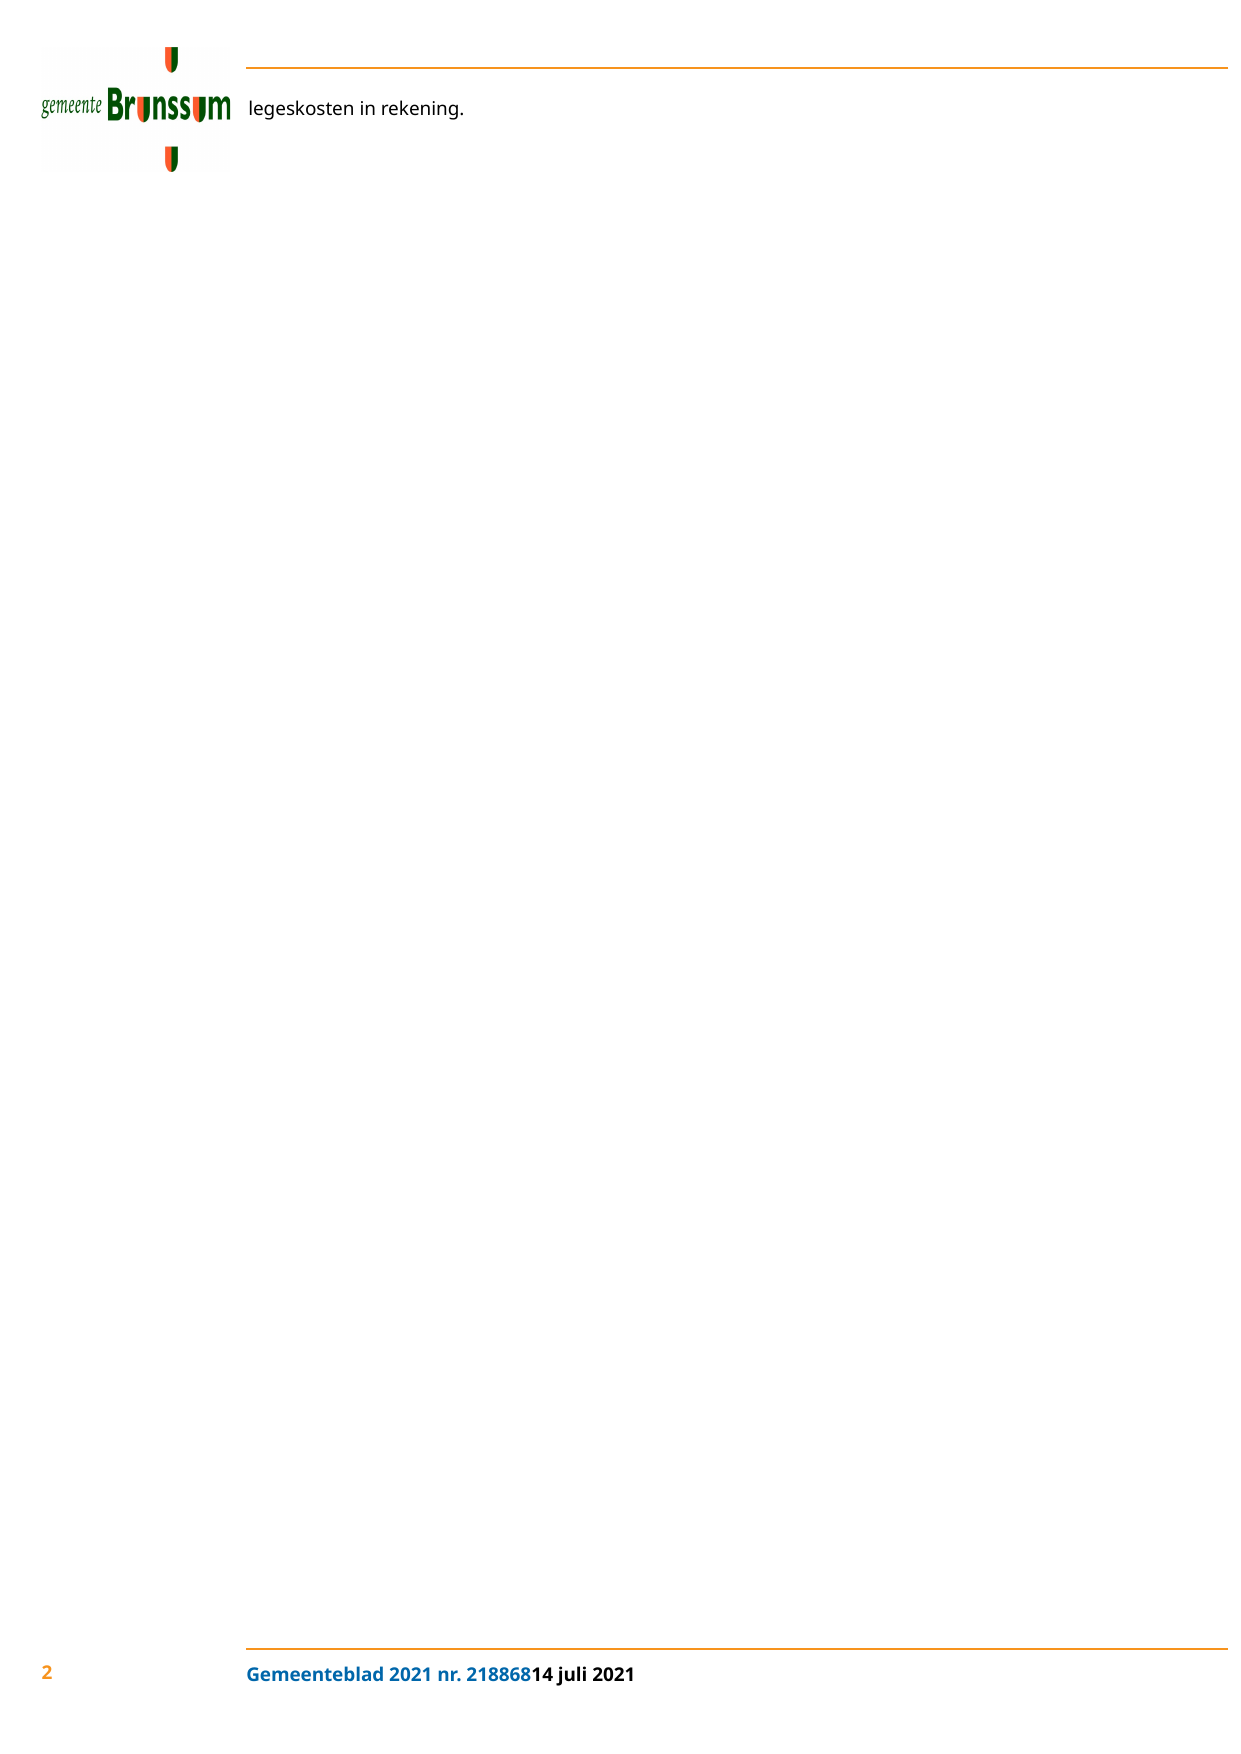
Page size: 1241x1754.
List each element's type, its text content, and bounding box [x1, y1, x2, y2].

text legeskosten in rekening. [248, 95, 1152, 121]
picture [41, 47, 231, 172]
